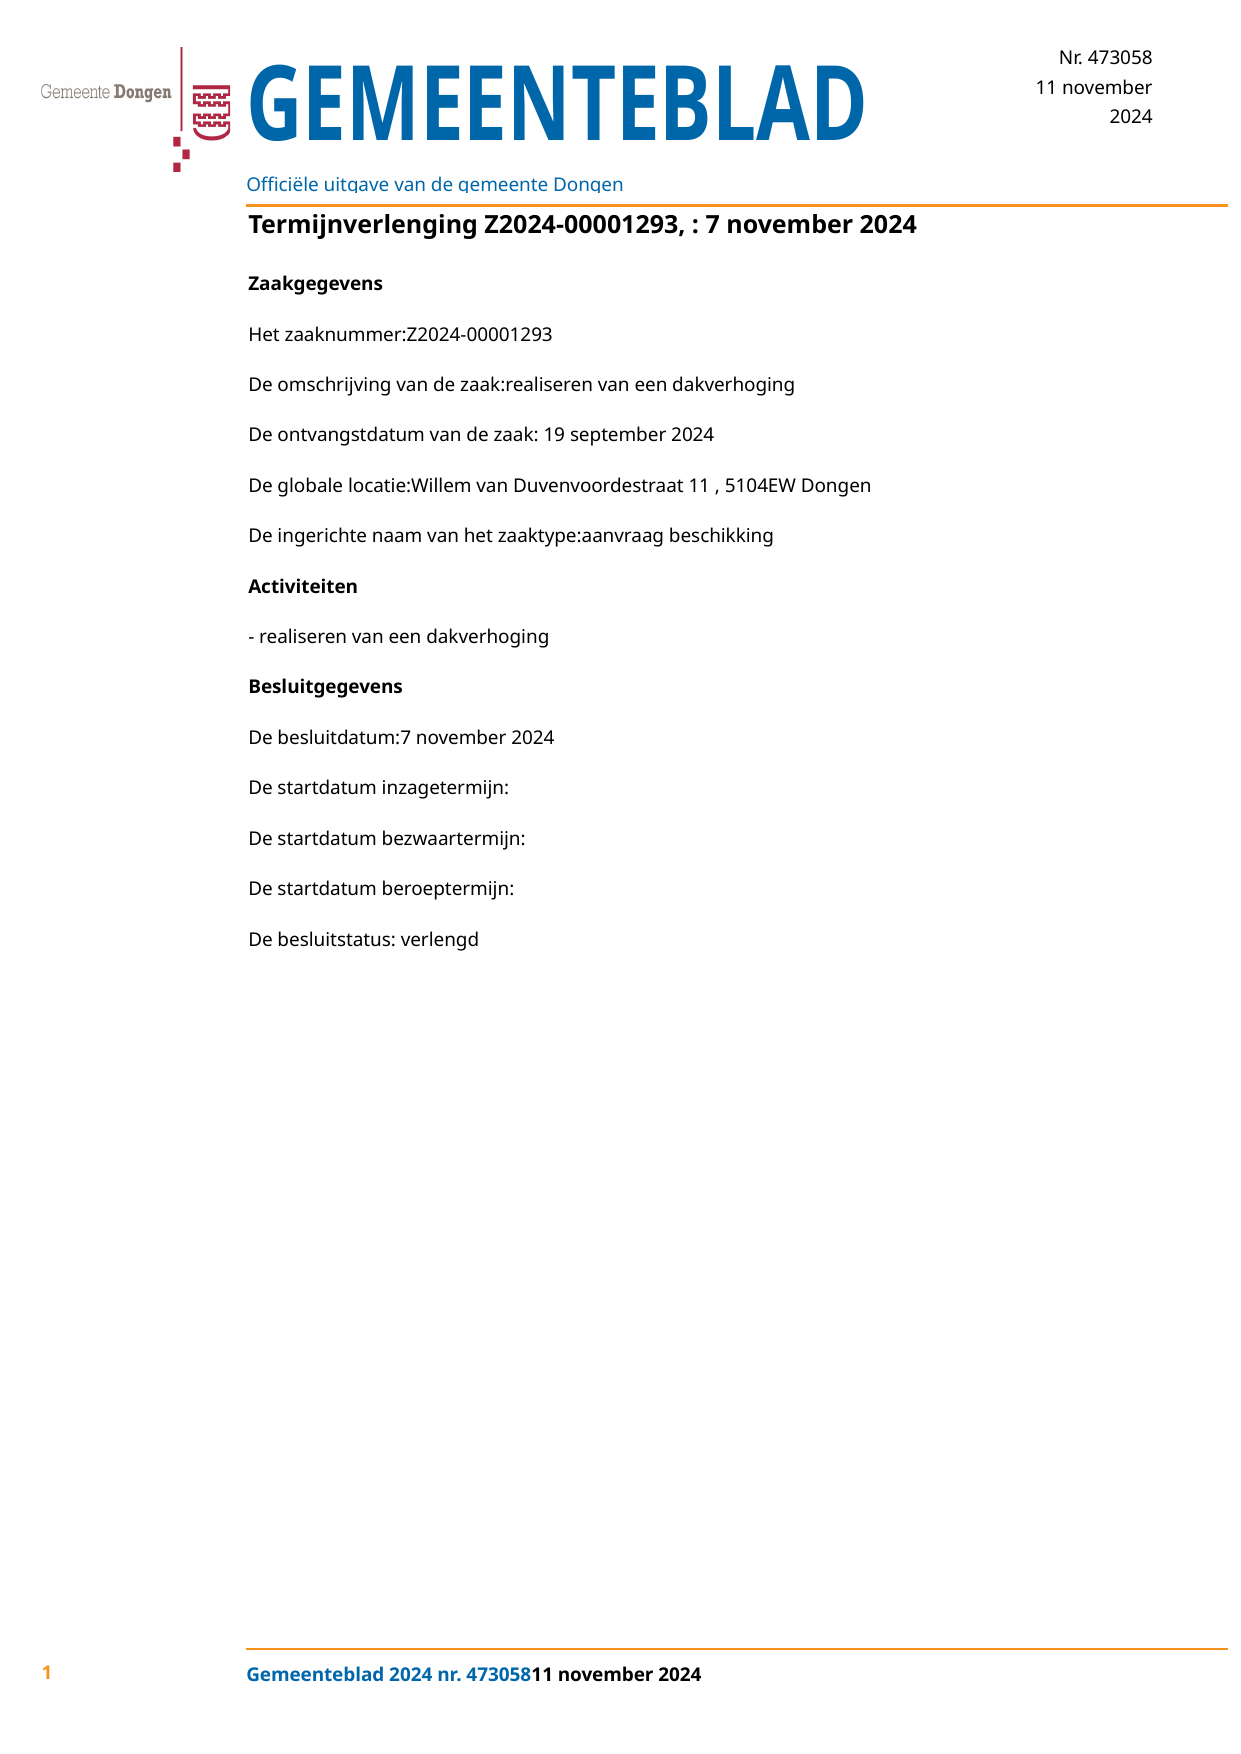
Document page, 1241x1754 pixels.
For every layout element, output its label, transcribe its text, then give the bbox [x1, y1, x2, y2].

text De globale locatie:Willem van Duvenvoordestraat 11 , 5104EW Dongen [248, 472, 1152, 498]
text De startdatum beroeptermijn: [248, 875, 1152, 901]
text Activiteiten [248, 573, 1152, 598]
text De besluitdatum:7 november 2024 [248, 724, 1152, 750]
text - realiseren van een dakverhoging [248, 623, 1152, 649]
text De startdatum inzagetermijn: [248, 774, 1152, 800]
picture [41, 47, 231, 172]
text Besluitgegevens [248, 674, 1152, 699]
text De omschrijving van de zaak:realiseren van een dakverhoging [248, 371, 1152, 397]
text Het zaaknummer:Z2024-00001293 [248, 321, 1152, 346]
text De ingerichte naam van het zaaktype:aanvraag beschikking [248, 522, 1152, 548]
text De startdatum bezwaartermijn: [248, 825, 1152, 851]
text De ontvangstdatum van de zaak: 19 september 2024 [248, 422, 1152, 447]
text De besluitstatus: verlengd [248, 926, 1152, 951]
text Termijnverlenging Z2024-00001293, : 7 november 2024 [248, 207, 1152, 241]
text Zaakgegevens [248, 270, 1152, 296]
